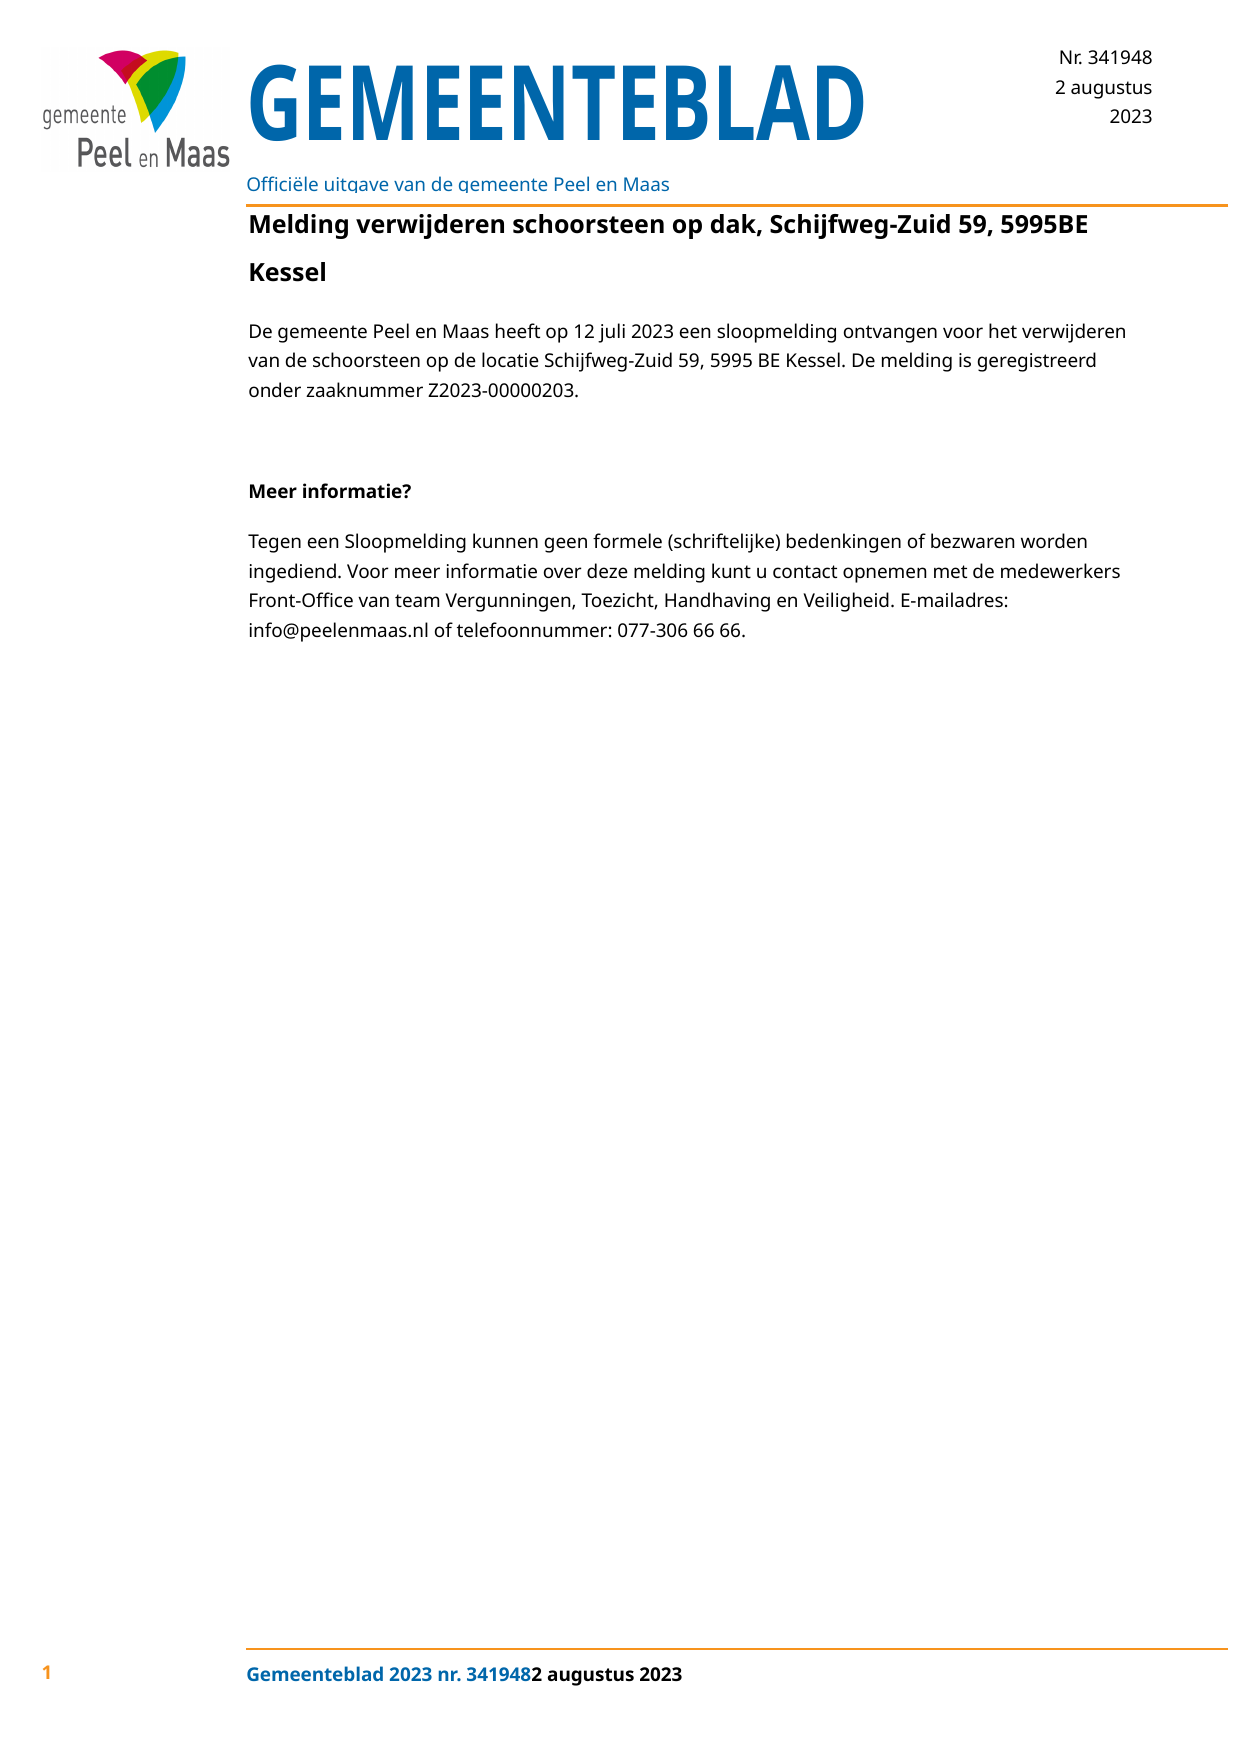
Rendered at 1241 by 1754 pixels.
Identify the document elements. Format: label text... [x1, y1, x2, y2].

text Tegen een Sloopmelding kunnen geen formele (schriftelijke) bedenkingen of bezwaren worden ingediend. Voor meer informatie over deze melding kunt u contact opnemen met de medewerkers Front-Office van team Vergunningen, Toezicht, Handhaving en Veiligheid. E-mailadres: info@peelenmaas.nl of telefoonnummer: 077-306 66 66. [248, 528, 1152, 643]
text De gemeente Peel en Maas heeft op 12 juli 2023 een sloopmelding ontvangen voor het verwijderen van de schoorsteen op de locatie Schijfweg-Zuid 59, 5995 BE Kessel. De melding is geregistreerd onder zaaknummer Z2023-00000203. [248, 318, 1152, 403]
picture [41, 47, 231, 172]
text Melding verwijderen schoorsteen op dak, Schijfweg-Zuid 59, 5995BE Kessel [248, 207, 1152, 288]
text Meer informatie? [248, 478, 1152, 504]
